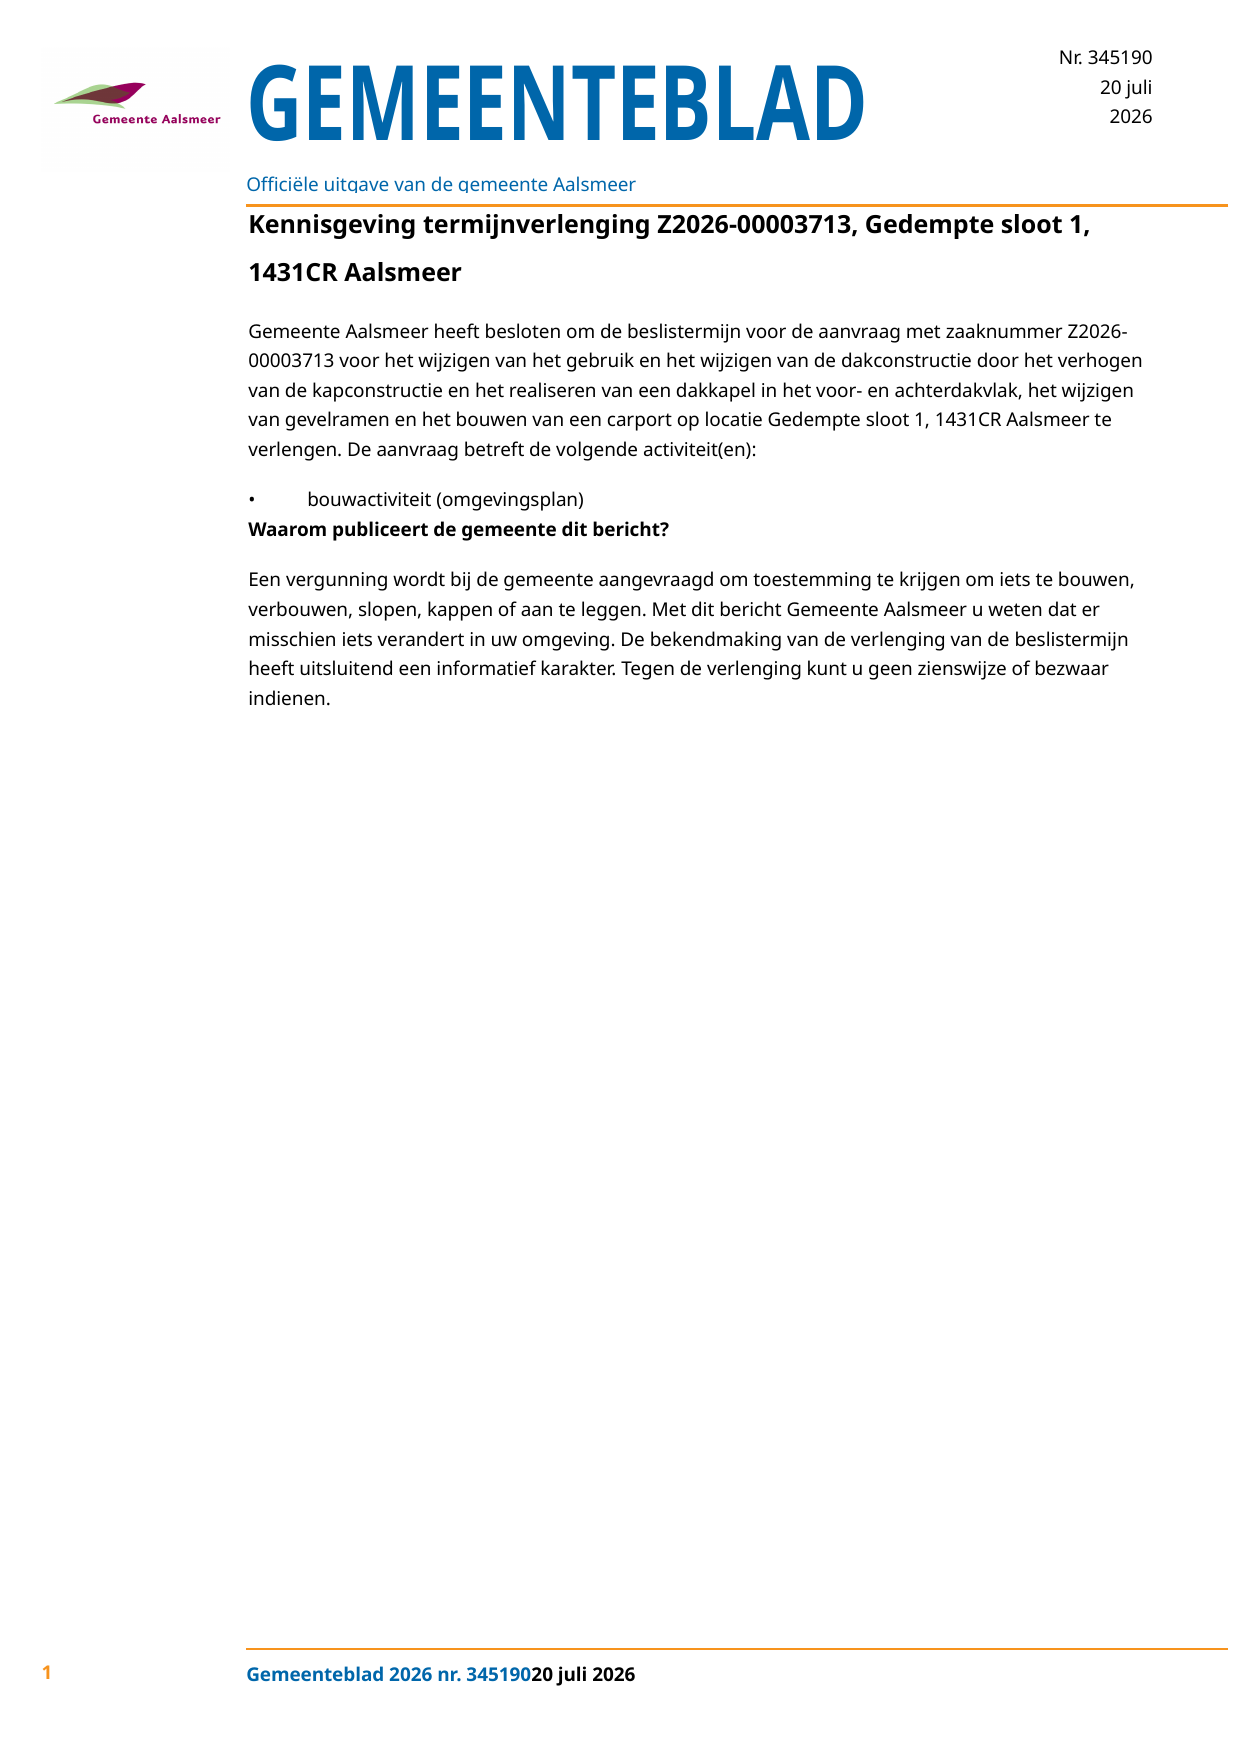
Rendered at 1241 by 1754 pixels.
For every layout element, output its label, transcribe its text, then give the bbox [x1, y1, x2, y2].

picture [41, 47, 231, 172]
text Een vergunning wordt bij de gemeente aangevraagd om toestemming te krijgen om iets te bouwen, verbouwen, slopen, kappen of aan te leggen. Met dit bericht Gemeente Aalsmeer u weten dat er misschien iets verandert in uw omgeving. De bekendmaking van de verlenging van de beslistermijn heeft uitsluitend een informatief karakter. Tegen de verlenging kunt u geen zienswijze of bezwaar indienen. [248, 567, 1152, 711]
text Waarom publiceert de gemeente dit bericht? [248, 516, 1152, 542]
text Kennisgeving termijnverlenging Z2026-00003713, Gedempte sloot 1, 1431CR Aalsmeer [248, 207, 1152, 288]
list bouwactiviteit (omgevingsplan) [248, 487, 1152, 512]
text Gemeente Aalsmeer heeft besloten om de beslistermijn voor de aanvraag met zaaknummer Z2026-00003713 voor het wijzigen van het gebruik en het wijzigen van de dakconstructie door het verhogen van de kapconstructie en het realiseren van een dakkapel in het voor- en achterdakvlak, het wijzigen van gevelramen en het bouwen van een carport op locatie Gedempte sloot 1, 1431CR Aalsmeer te verlengen. De aanvraag betreft de volgende activiteit(en): [248, 318, 1152, 462]
